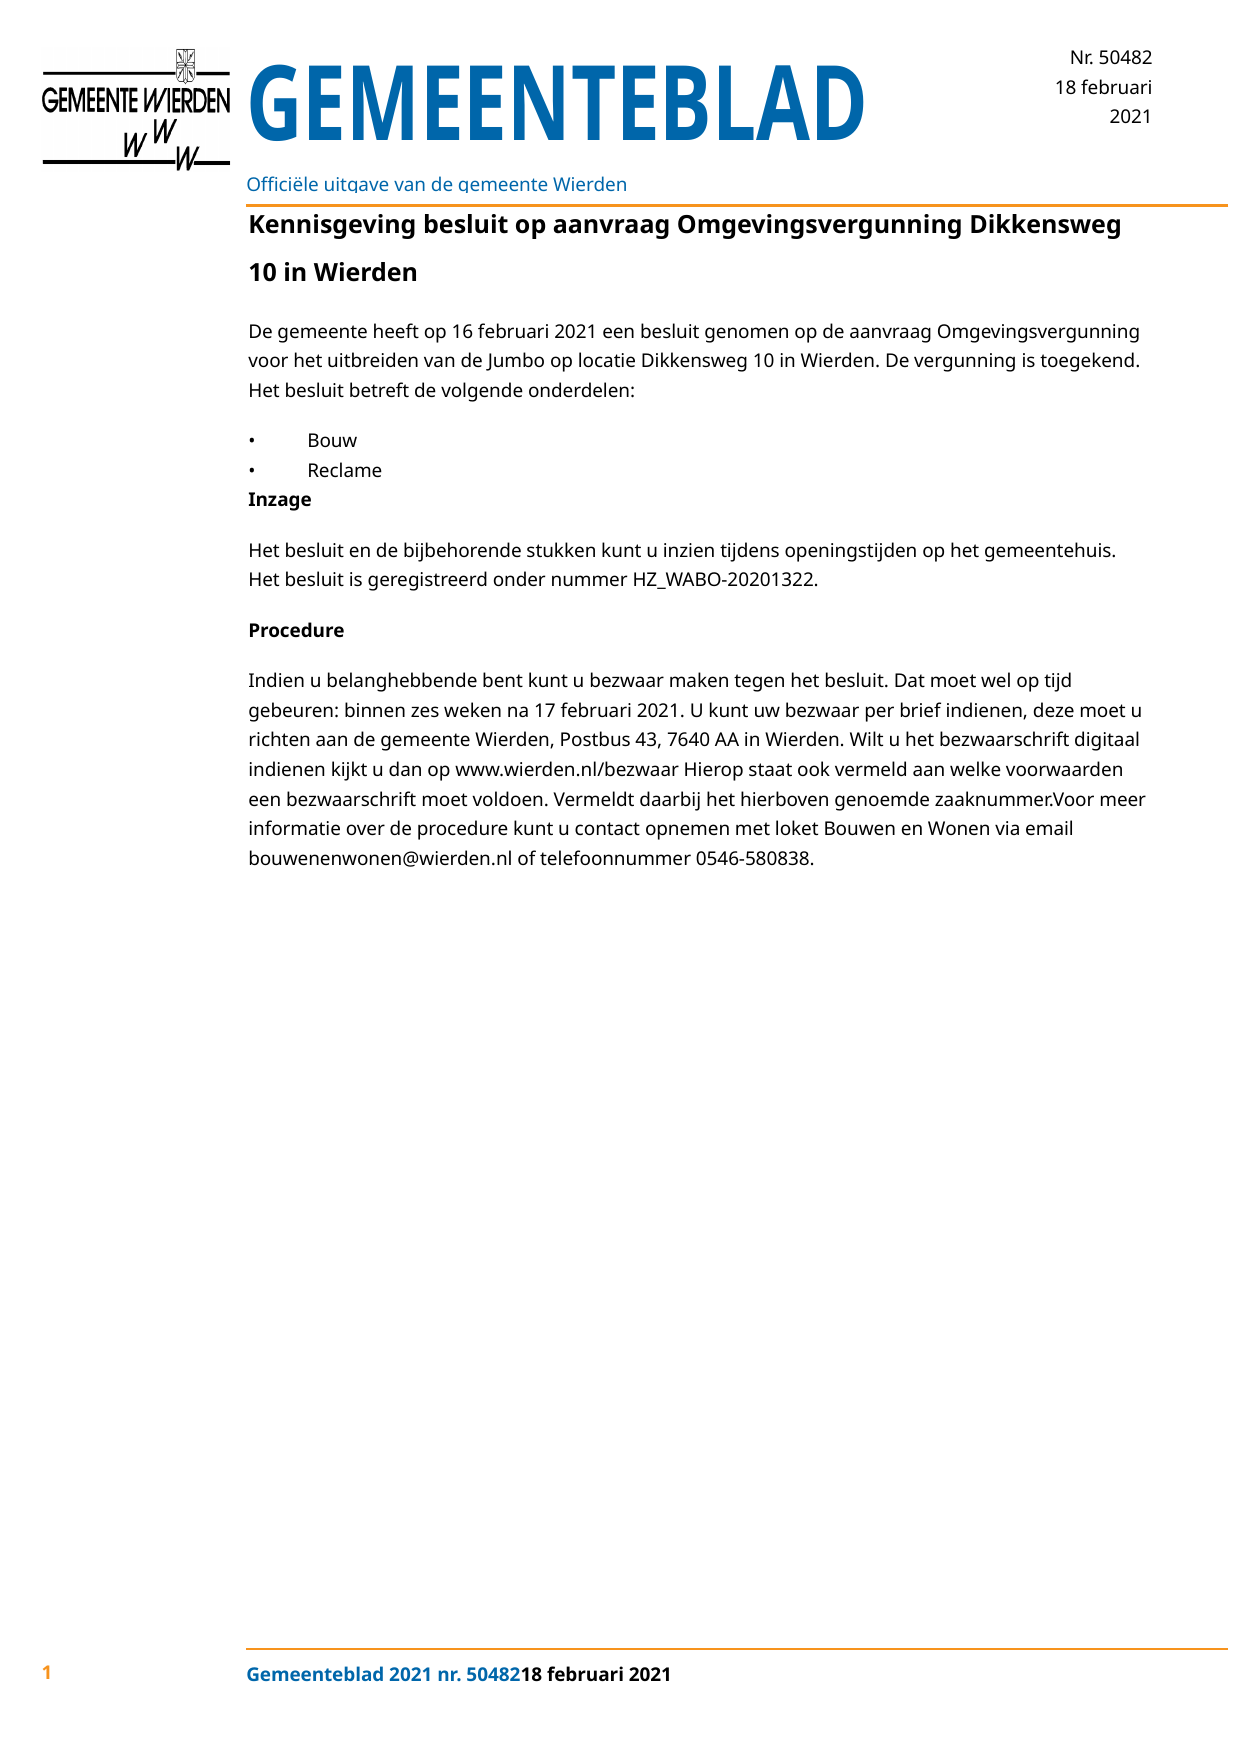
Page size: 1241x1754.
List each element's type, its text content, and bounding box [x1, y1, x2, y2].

list Reclame [248, 457, 1152, 483]
text Het besluit en de bijbehorende stukken kunt u inzien tijdens openingstijden op het gemeentehuis. Het besluit is geregistreerd onder nummer HZ_WABO-20201322. [248, 537, 1152, 592]
text Procedure [248, 617, 1152, 643]
list Bouw [248, 427, 1152, 453]
text Inzage [248, 487, 1152, 512]
picture [41, 47, 231, 172]
text Indien u belanghebbende bent kunt u bezwaar maken tegen het besluit. Dat moet wel op tijd gebeuren: binnen zes weken na 17 februari 2021. U kunt uw bezwaar per brief indienen, deze moet u richten aan de gemeente Wierden, Postbus 43, 7640 AA in Wierden. Wilt u het bezwaarschrift digitaal indienen kijkt u dan op www.wierden.nl/bezwaar Hierop staat ook vermeld aan welke voorwaarden een bezwaarschrift moet voldoen. Vermeldt daarbij het hierboven genoemde zaaknummer.Voor meer informatie over de procedure kunt u contact opnemen met loket Bouwen en Wonen via email bouwenenwonen@wierden.nl of telefoonnummer 0546-580838. [248, 667, 1152, 871]
text De gemeente heeft op 16 februari 2021 een besluit genomen op de aanvraag Omgevingsvergunning voor het uitbreiden van de Jumbo op locatie Dikkensweg 10 in Wierden. De vergunning is toegekend. Het besluit betreft de volgende onderdelen: [248, 318, 1152, 403]
text Kennisgeving besluit op aanvraag Omgevingsvergunning Dikkensweg 10 in Wierden [248, 207, 1152, 288]
